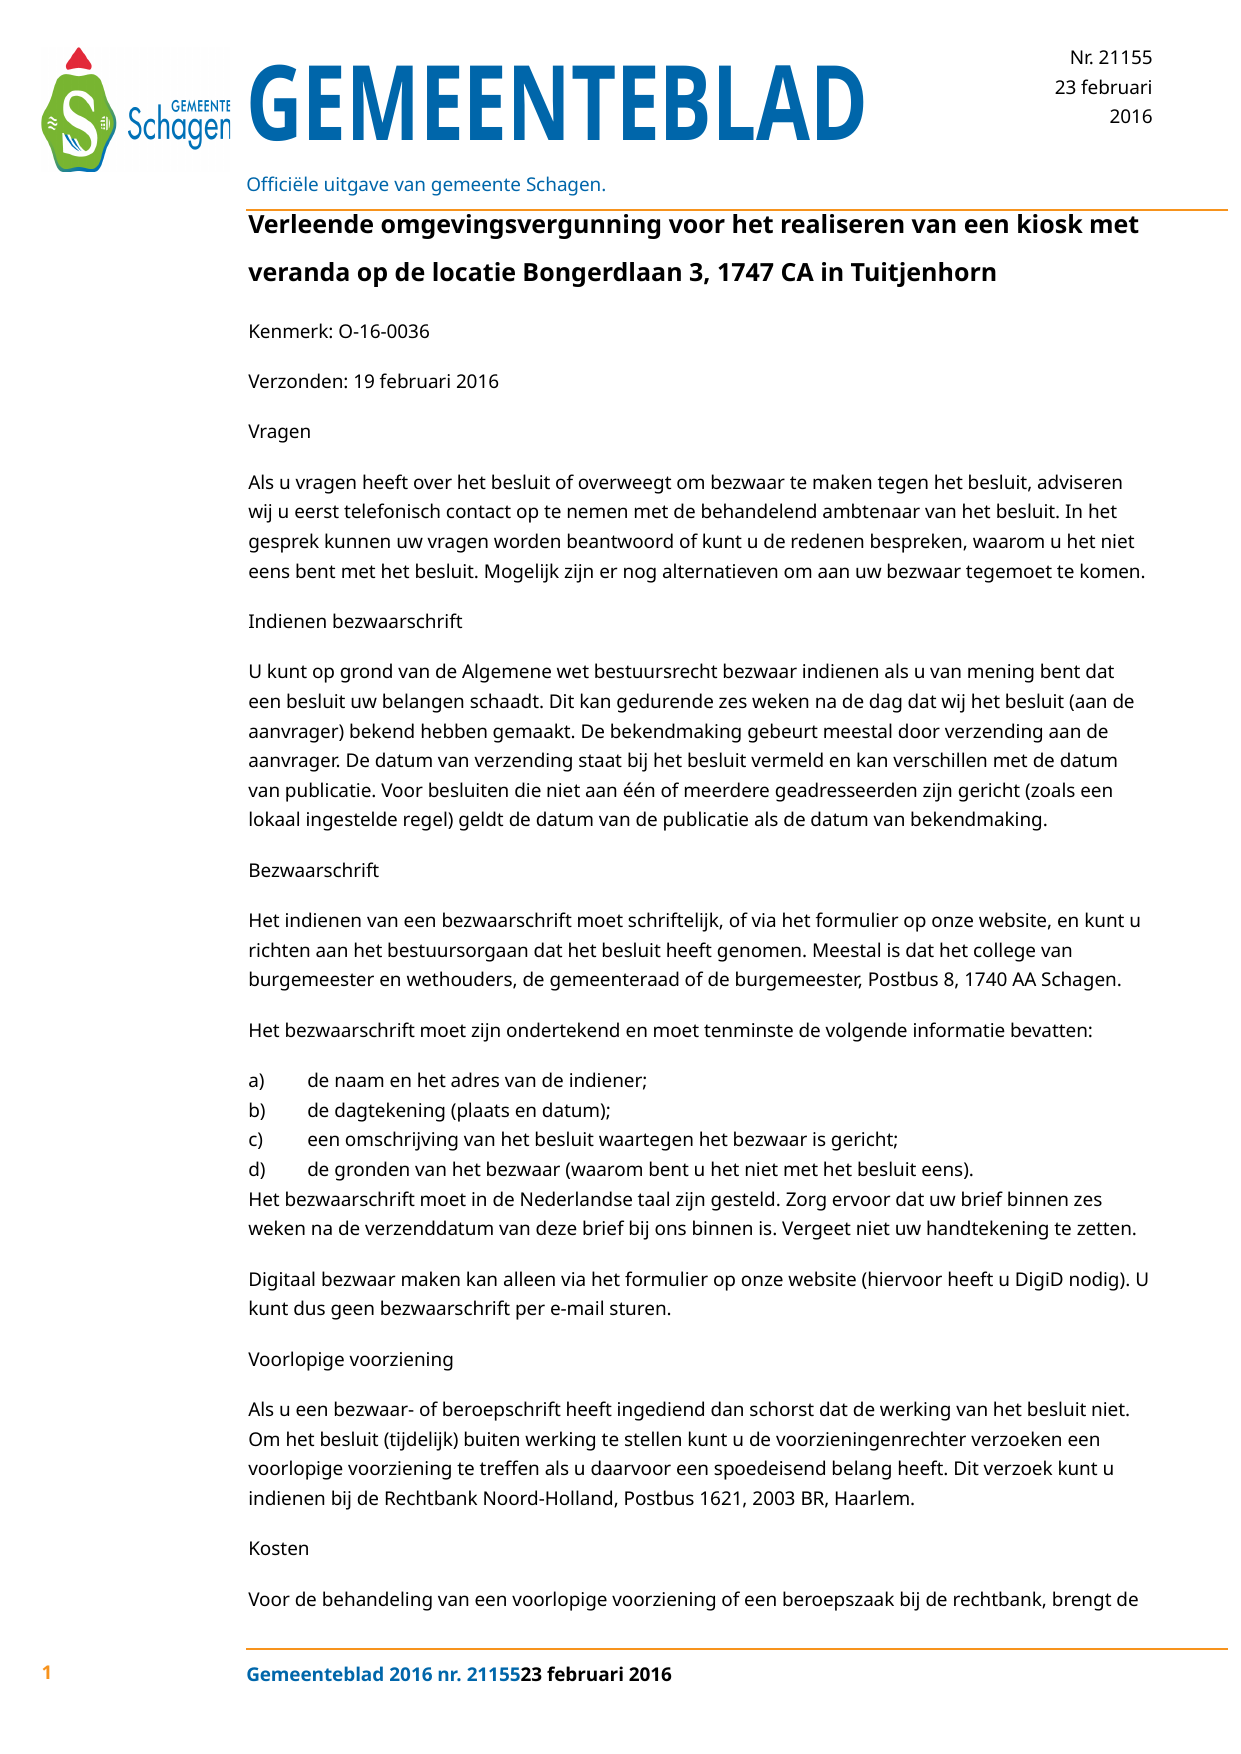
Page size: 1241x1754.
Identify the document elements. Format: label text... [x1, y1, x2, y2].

list de dagtekening (plaats en datum); [248, 1097, 1152, 1123]
text Indienen bezwaarschrift [248, 608, 1152, 634]
text Digitaal bezwaar maken kan alleen via het formulier op onze website (hiervoor heeft u DigiD nodig). U kunt dus geen bezwaarschrift per e-mail sturen. [248, 1266, 1152, 1321]
text Kosten [248, 1535, 1152, 1561]
text Voor de behandeling van een voorlopige voorziening of een beroepszaak bij de rechtbank, brengt de [248, 1586, 1152, 1612]
text U kunt op grond van de Algemene wet bestuursrecht bezwaar indienen als u van mening bent dat een besluit uw belangen schaadt. Dit kan gedurende zes weken na de dag dat wij het besluit (aan de aanvrager) bekend hebben gemaakt. De bekendmaking gebeurt meestal door verzending aan de aanvrager. De datum van verzending staat bij het besluit vermeld en kan verschillen met de datum van publicatie. Voor besluiten die niet aan één of meerdere geadresseerden zijn gericht (zoals een lokaal ingestelde regel) geldt de datum van de publicatie als de datum van bekendmaking. [248, 659, 1152, 832]
list de gronden van het bezwaar (waarom bent u het niet met het besluit eens). [248, 1156, 1152, 1182]
list een omschrijving van het besluit waartegen het bezwaar is gericht; [248, 1127, 1152, 1152]
text Het bezwaarschrift moet in de Nederlandse taal zijn gesteld. Zorg ervoor dat uw brief binnen zes weken na de verzenddatum van deze brief bij ons binnen is. Vergeet niet uw handtekening te zetten. [248, 1186, 1152, 1241]
text Vragen [248, 419, 1152, 444]
text Voorlopige voorziening [248, 1346, 1152, 1372]
text Verzonden: 19 februari 2016 [248, 368, 1152, 394]
text Het indienen van een bezwaarschrift moet schriftelijk, of via het formulier op onze website, en kunt u richten aan het bestuursorgaan dat het besluit heeft genomen. Meestal is dat het college van burgemeester en wethouders, de gemeenteraad of de burgemeester, Postbus 8, 1740 AA Schagen. [248, 907, 1152, 992]
text Verleende omgevingsvergunning voor het realiseren van een kiosk met veranda op de locatie Bongerdlaan 3, 1747 CA in Tuitjenhorn [248, 211, 1152, 288]
picture [41, 47, 231, 172]
text Bezwaarschrift [248, 857, 1152, 883]
text Als u een bezwaar- of beroepschrift heeft ingediend dan schorst dat de werking van het besluit niet. Om het besluit (tijdelijk) buiten werking te stellen kunt u de voorzieningenrechter verzoeken een voorlopige voorziening te treffen als u daarvoor een spoedeisend belang heeft. Dit verzoek kunt u indienen bij de Rechtbank Noord-Holland, Postbus 1621, 2003 BR, Haarlem. [248, 1396, 1152, 1511]
text Als u vragen heeft over het besluit of overweegt om bezwaar te maken tegen het besluit, adviseren wij u eerst telefonisch contact op te nemen met de behandelend ambtenaar van het besluit. In het gesprek kunnen uw vragen worden beantwoord of kunt u de redenen bespreken, waarom u het niet eens bent met het besluit. Mogelijk zijn er nog alternatieven om aan uw bezwaar tegemoet te komen. [248, 469, 1152, 584]
text Kenmerk: O-16-0036 [248, 318, 1152, 344]
text Het bezwaarschrift moet zijn ondertekend en moet tenminste de volgende informatie bevatten: [248, 1017, 1152, 1043]
list de naam en het adres van de indiener; [248, 1067, 1152, 1093]
